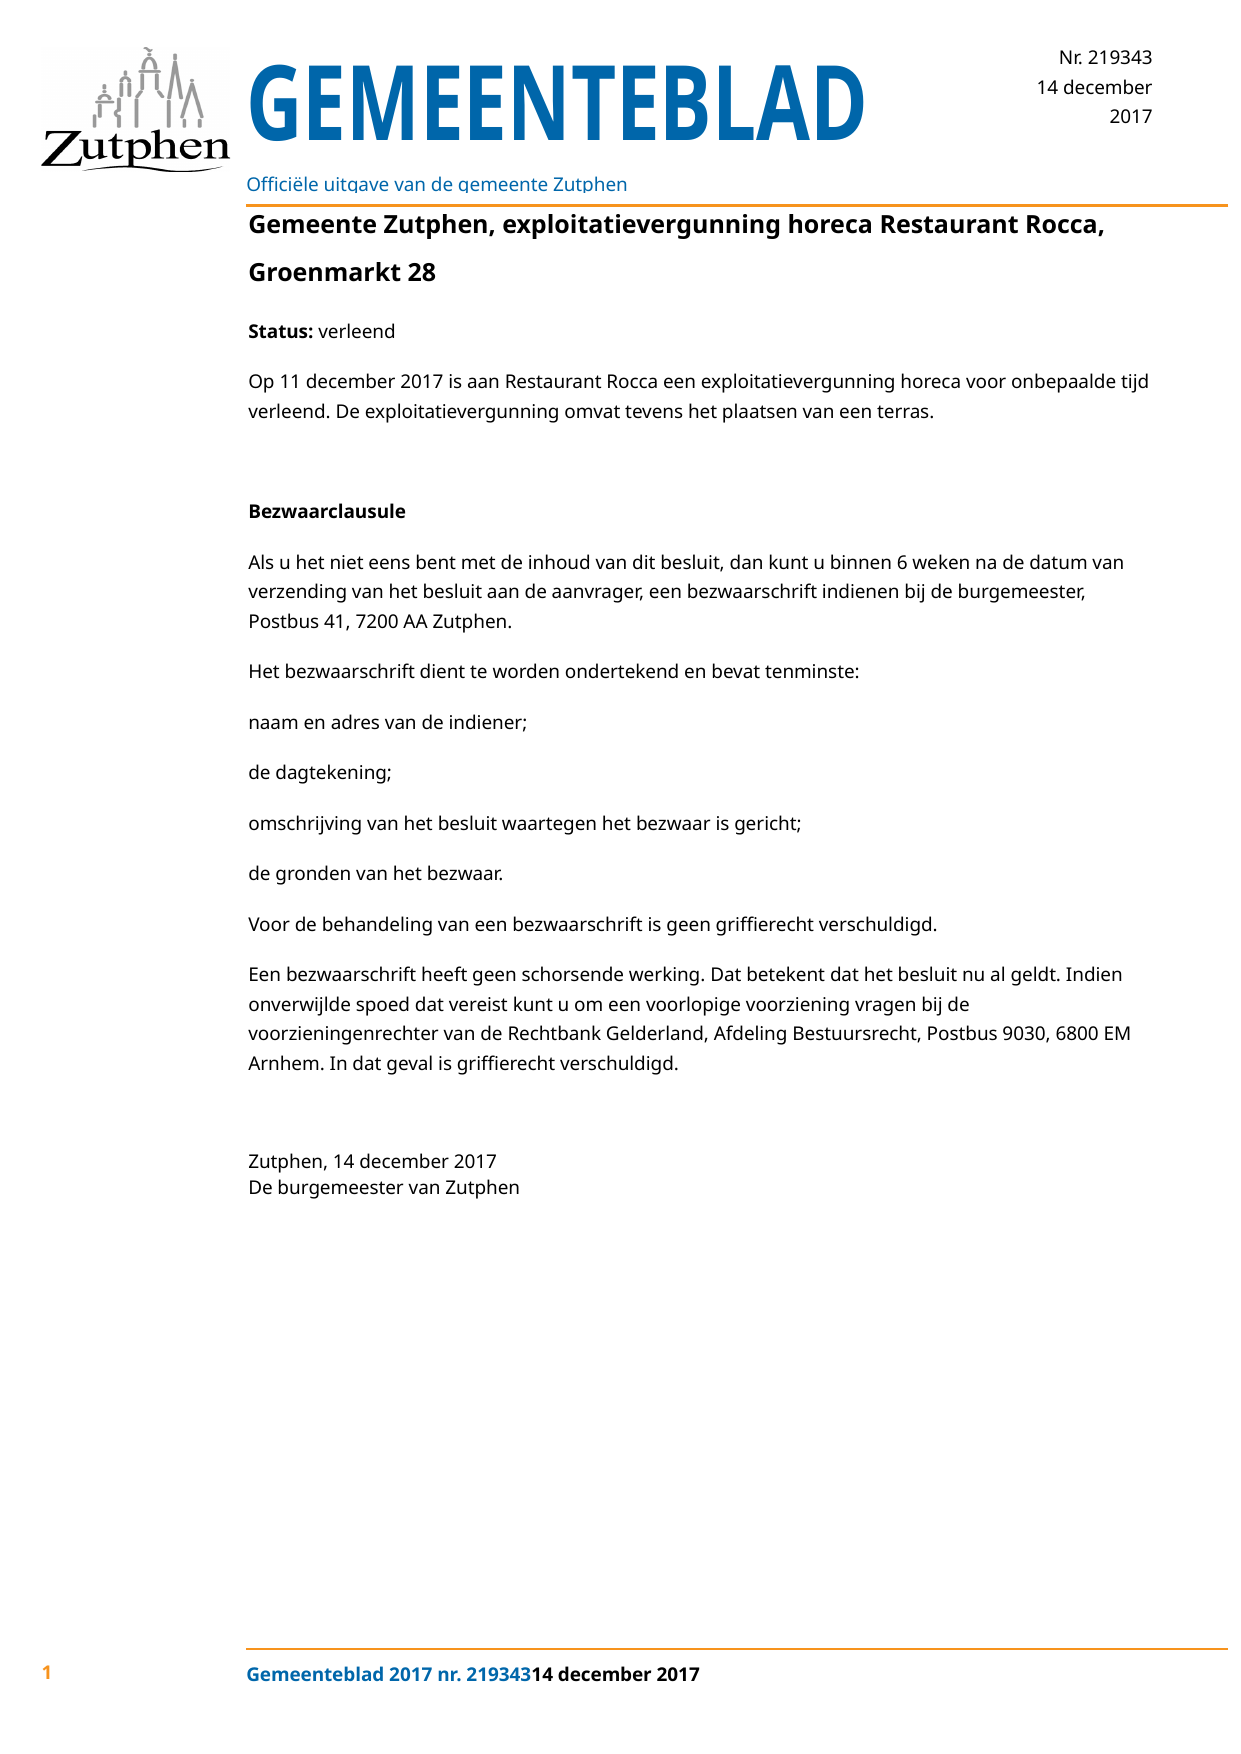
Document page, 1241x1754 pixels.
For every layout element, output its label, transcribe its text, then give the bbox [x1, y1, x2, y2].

text Gemeente Zutphen, exploitatievergunning horeca Restaurant Rocca, Groenmarkt 28 [248, 207, 1152, 288]
text Status: verleend [248, 318, 1152, 344]
text Een bezwaarschrift heeft geen schorsende werking. Dat betekent dat het besluit nu al geldt. Indien onverwijlde spoed dat vereist kunt u om een voorlopige voorziening vragen bij de voorzieningenrechter van de Rechtbank Gelderland, Afdeling Bestuursrecht, Postbus 9030, 6800 EM Arnhem. In dat geval is griffierecht verschuldigd. [248, 961, 1152, 1076]
text omschrijving van het besluit waartegen het bezwaar is gericht; [248, 810, 1152, 836]
text Op 11 december 2017 is aan Restaurant Rocca een exploitatievergunning horeca voor onbepaalde tijd verleend. De exploitatievergunning omvat tevens het plaatsen van een terras. [248, 368, 1152, 424]
text Voor de behandeling van een bezwaarschrift is geen griffierecht verschuldigd. [248, 911, 1152, 937]
text Bezwaarclausule [248, 499, 1152, 524]
text Als u het niet eens bent met de inhoud van dit besluit, dan kunt u binnen 6 weken na de datum van verzending van het besluit aan de aanvrager, een bezwaarschrift indienen bij de burgemeester, Postbus 41, 7200 AA Zutphen. [248, 549, 1152, 634]
text Zutphen, 14 december 2017 [248, 1148, 1152, 1174]
text Het bezwaarschrift dient te worden ondertekend en bevat tenminste: [248, 659, 1152, 684]
text De burgemeester van Zutphen [248, 1174, 1152, 1200]
text naam en adres van de indiener; [248, 709, 1152, 735]
picture [41, 47, 231, 172]
text de gronden van het bezwaar. [248, 860, 1152, 886]
text de dagtekening; [248, 759, 1152, 785]
